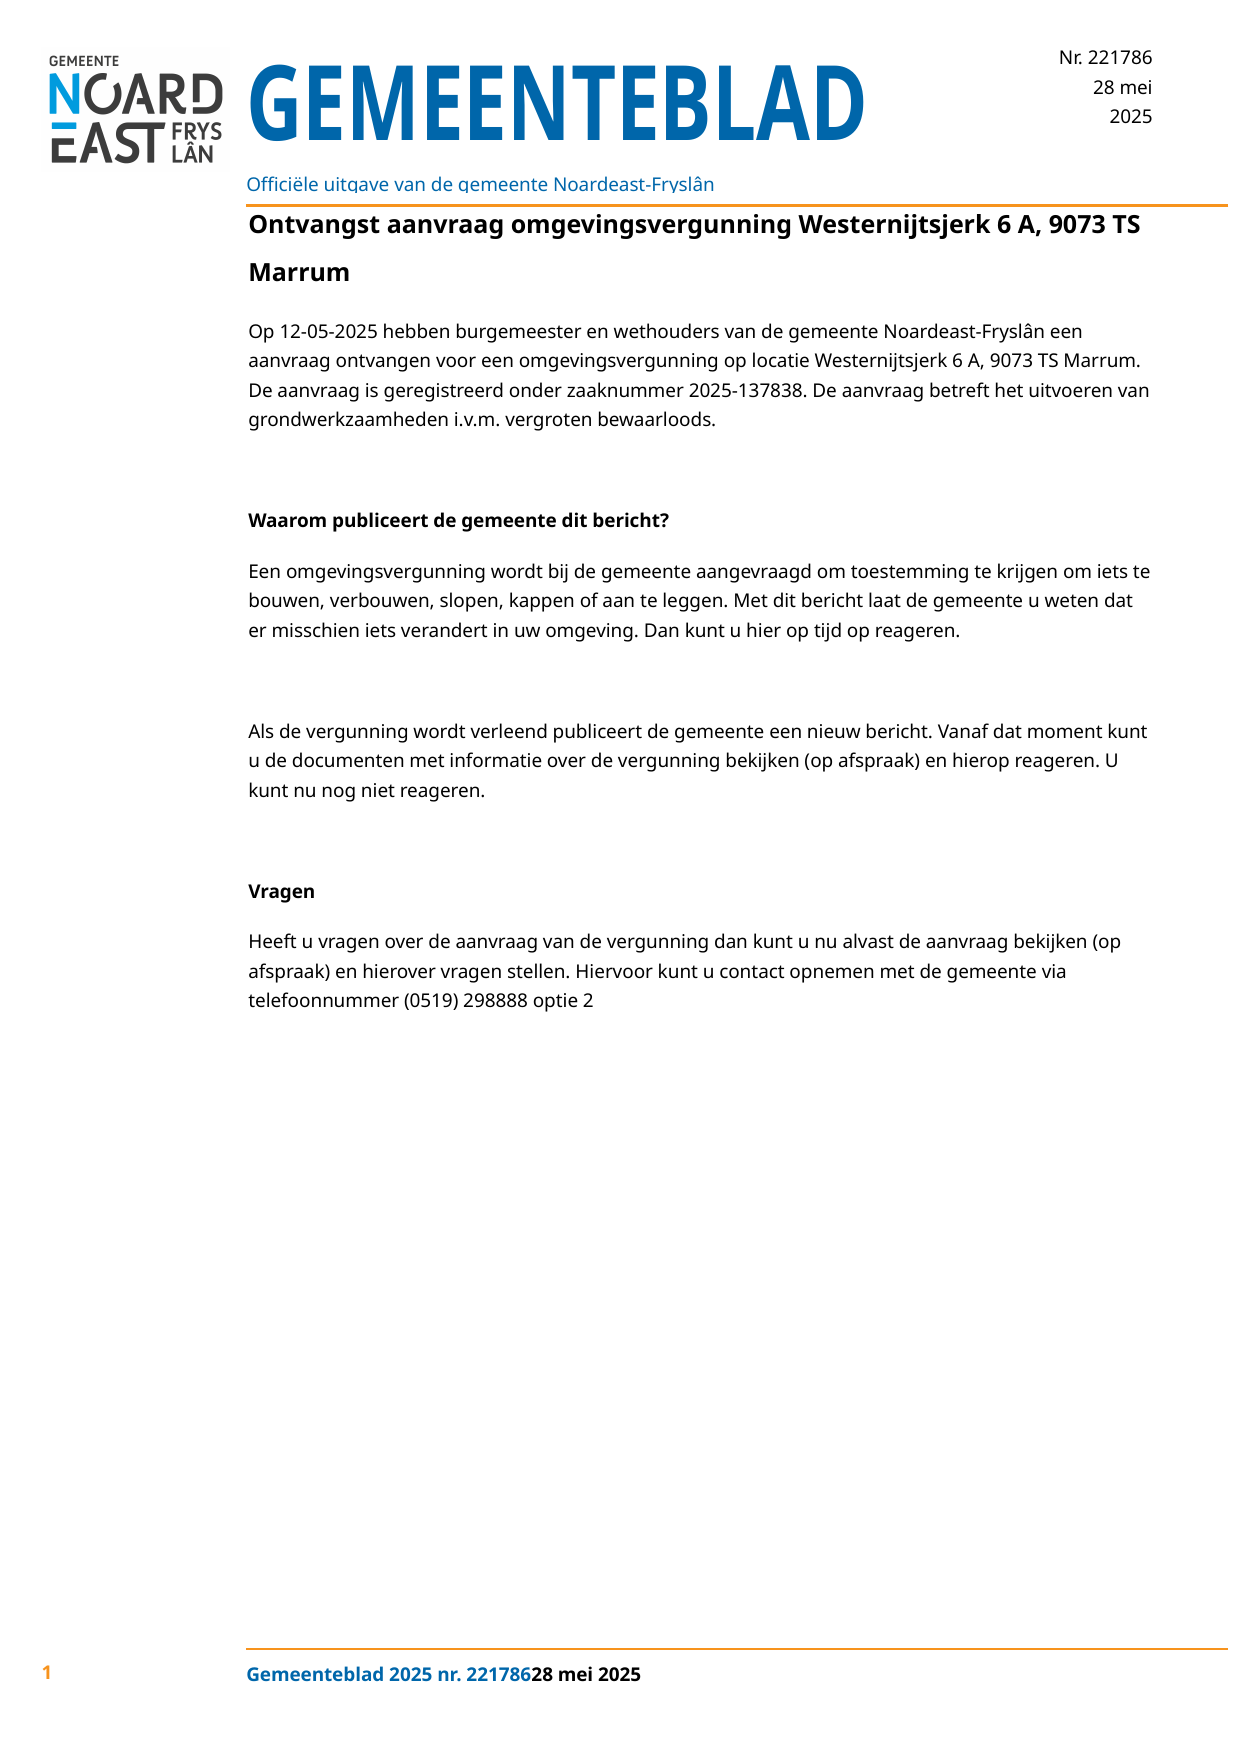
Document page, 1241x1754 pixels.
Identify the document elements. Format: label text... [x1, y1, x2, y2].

picture [41, 47, 231, 172]
text Een omgevingsvergunning wordt bij de gemeente aangevraagd om toestemming te krijgen om iets te bouwen, verbouwen, slopen, kappen of aan te leggen. Met dit bericht laat de gemeente u weten dat er misschien iets verandert in uw omgeving. Dan kunt u hier op tijd op reageren. [248, 558, 1152, 643]
text Op 12-05-2025 hebben burgemeester en wethouders van de gemeente Noardeast-Fryslân een aanvraag ontvangen voor een omgevingsvergunning op locatie Westernijtsjerk 6 A, 9073 TS Marrum. De aanvraag is geregistreerd onder zaaknummer 2025-137838. De aanvraag betreft het uitvoeren van grondwerkzaamheden i.v.m. vergroten bewaarloods. [248, 318, 1152, 432]
text Als de vergunning wordt verleend publiceert de gemeente een nieuw bericht. Vanaf dat moment kunt u de documenten met informatie over de vergunning bekijken (op afspraak) en hierop reageren. U kunt nu nog niet reageren. [248, 718, 1152, 803]
text Heeft u vragen over de aanvraag van de vergunning dan kunt u nu alvast de aanvraag bekijken (op afspraak) en hierover vragen stellen. Hiervoor kunt u contact opnemen met de gemeente via telefoonnummer (0519) 298888 optie 2 [248, 928, 1152, 1013]
text Waarom publiceert de gemeente dit bericht? [248, 507, 1152, 533]
text Vragen [248, 878, 1152, 904]
text Ontvangst aanvraag omgevingsvergunning Westernijtsjerk 6 A, 9073 TS Marrum [248, 207, 1152, 288]
